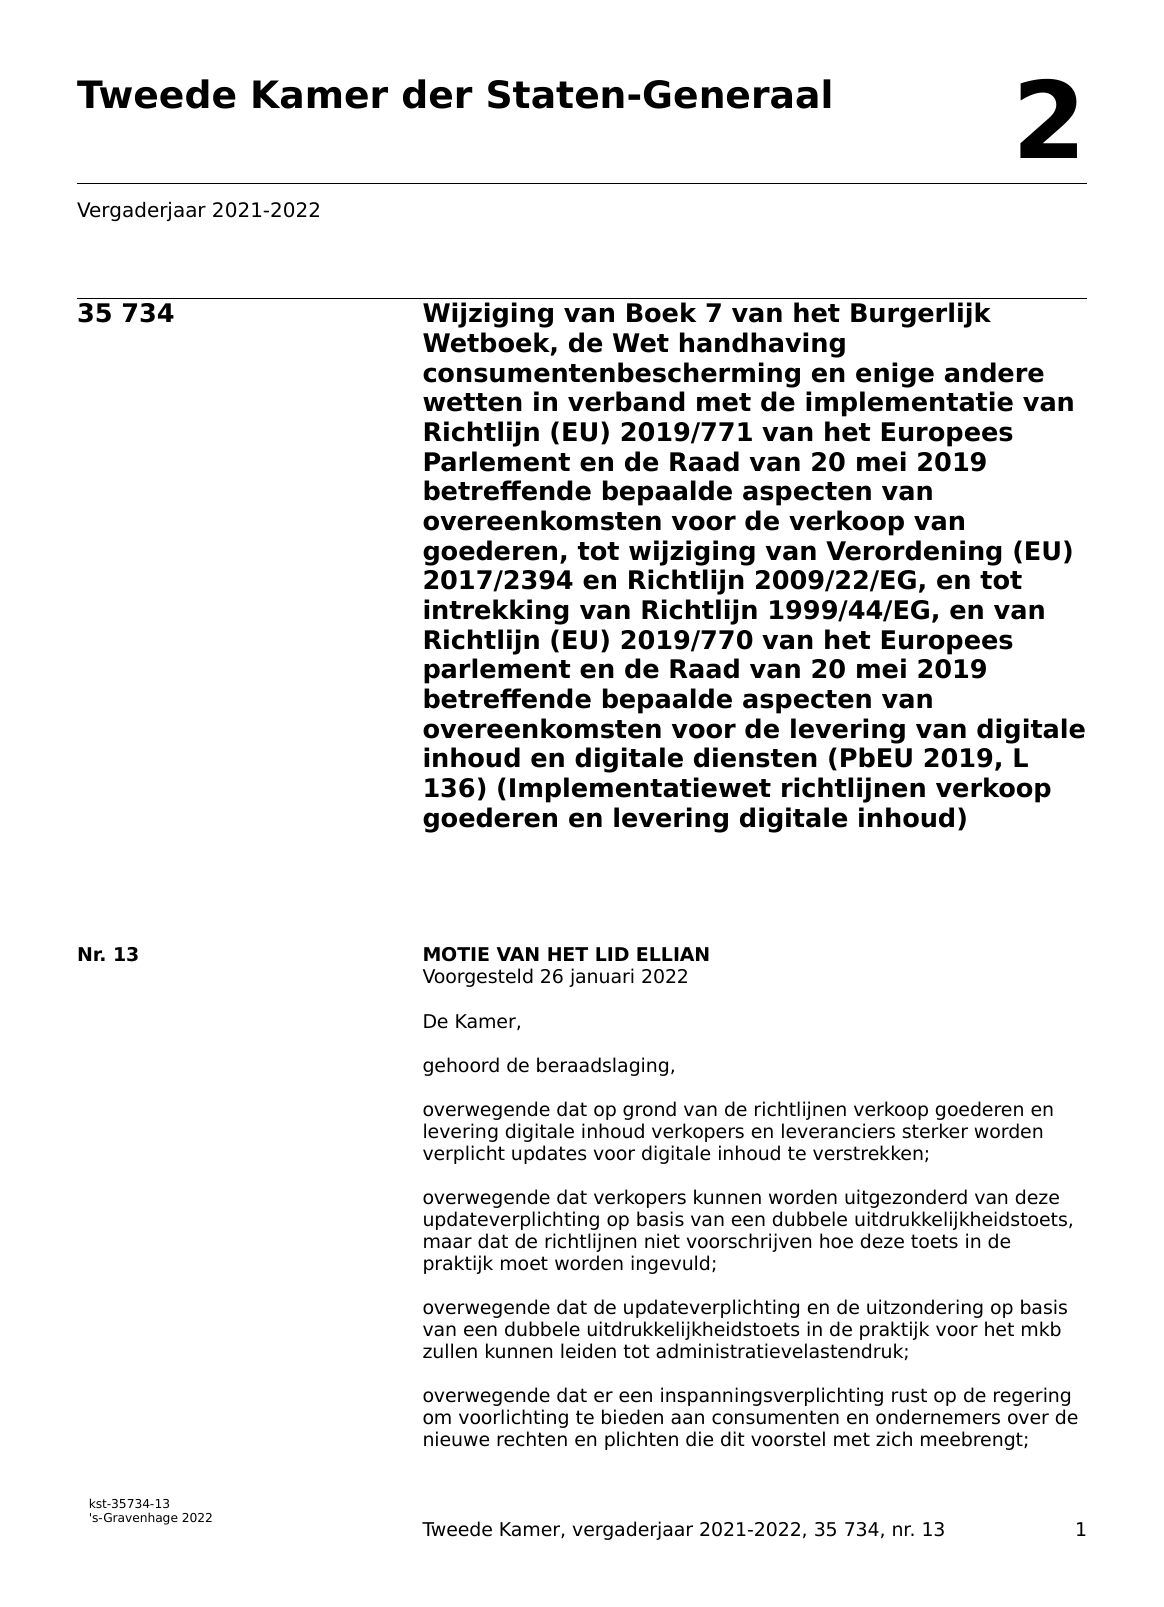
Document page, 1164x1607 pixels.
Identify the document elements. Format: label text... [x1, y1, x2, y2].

text Voorgesteld 26 januari 2022 [422, 966, 1087, 988]
text overwegende dat op grond van de richtlijnen verkoop goederen en levering digitale inhoud verkopers en leveranciers sterker worden verplicht updates voor digitale inhoud te verstrekken; [422, 1099, 1087, 1165]
text overwegende dat de updateverplichting en de uitzondering op basis van een dubbele uitdrukkelijkheidstoets in de praktijk voor het mkb zullen kunnen leiden tot administratievelastendruk; [422, 1297, 1087, 1363]
text 's-Gravenhage 2022 [88, 1511, 323, 1525]
text overwegende dat er een inspanningsverplichting rust op de regering om voorlichting te bieden aan consumenten en ondernemers over de nieuwe rechten en plichten die dit voorstel met zich meebrengt; [422, 1385, 1087, 1451]
text gehoord de beraadslaging, [422, 1055, 1087, 1077]
table_cell Vergaderjaar 2021-2022 [77, 184, 1087, 298]
subtitle 35 734 Wijziging van Boek 7 van het Burgerlijk Wetboek, de Wet handhaving consumentenbescherming en enige andere wetten in verband met de implementatie van Richtlijn (EU) 2019/771 van het Europees Parlement en de Raad van 20 mei 2019 betreffende bepaalde aspecten van overeenkomsten voor de verkoop van goederen, tot wijziging van Verordening (EU) 2017/2394 en Richtlijn 2009/22/EG, en tot intrekking van Richtlijn 1999/44/EG, en van Richtlijn (EU) 2019/770 van het Europees parlement en de Raad van 20 mei 2019 betreffende bepaalde aspecten van overeenkomsten voor de levering van digitale inhoud en digitale diensten (PbEU 2019, L 136) (Implementatiewet richtlijnen verkoop goederen en levering digitale inhoud) [77, 299, 1087, 833]
table_header 2 [886, 59, 1087, 183]
text kst-35734-13 [88, 1497, 323, 1511]
table_header Tweede Kamer der Staten-Generaal [77, 59, 886, 183]
text overwegende dat verkopers kunnen worden uitgezonderd van deze updateverplichting op basis van een dubbele uitdrukkelijkheidstoets, maar dat de richtlijnen niet voorschrijven hoe deze toets in de praktijk moet worden ingevuld; [422, 1187, 1087, 1275]
text De Kamer, [422, 1011, 1087, 1032]
subtitle Nr. 13 MOTIE VAN HET LID ELLIAN [77, 944, 1087, 966]
